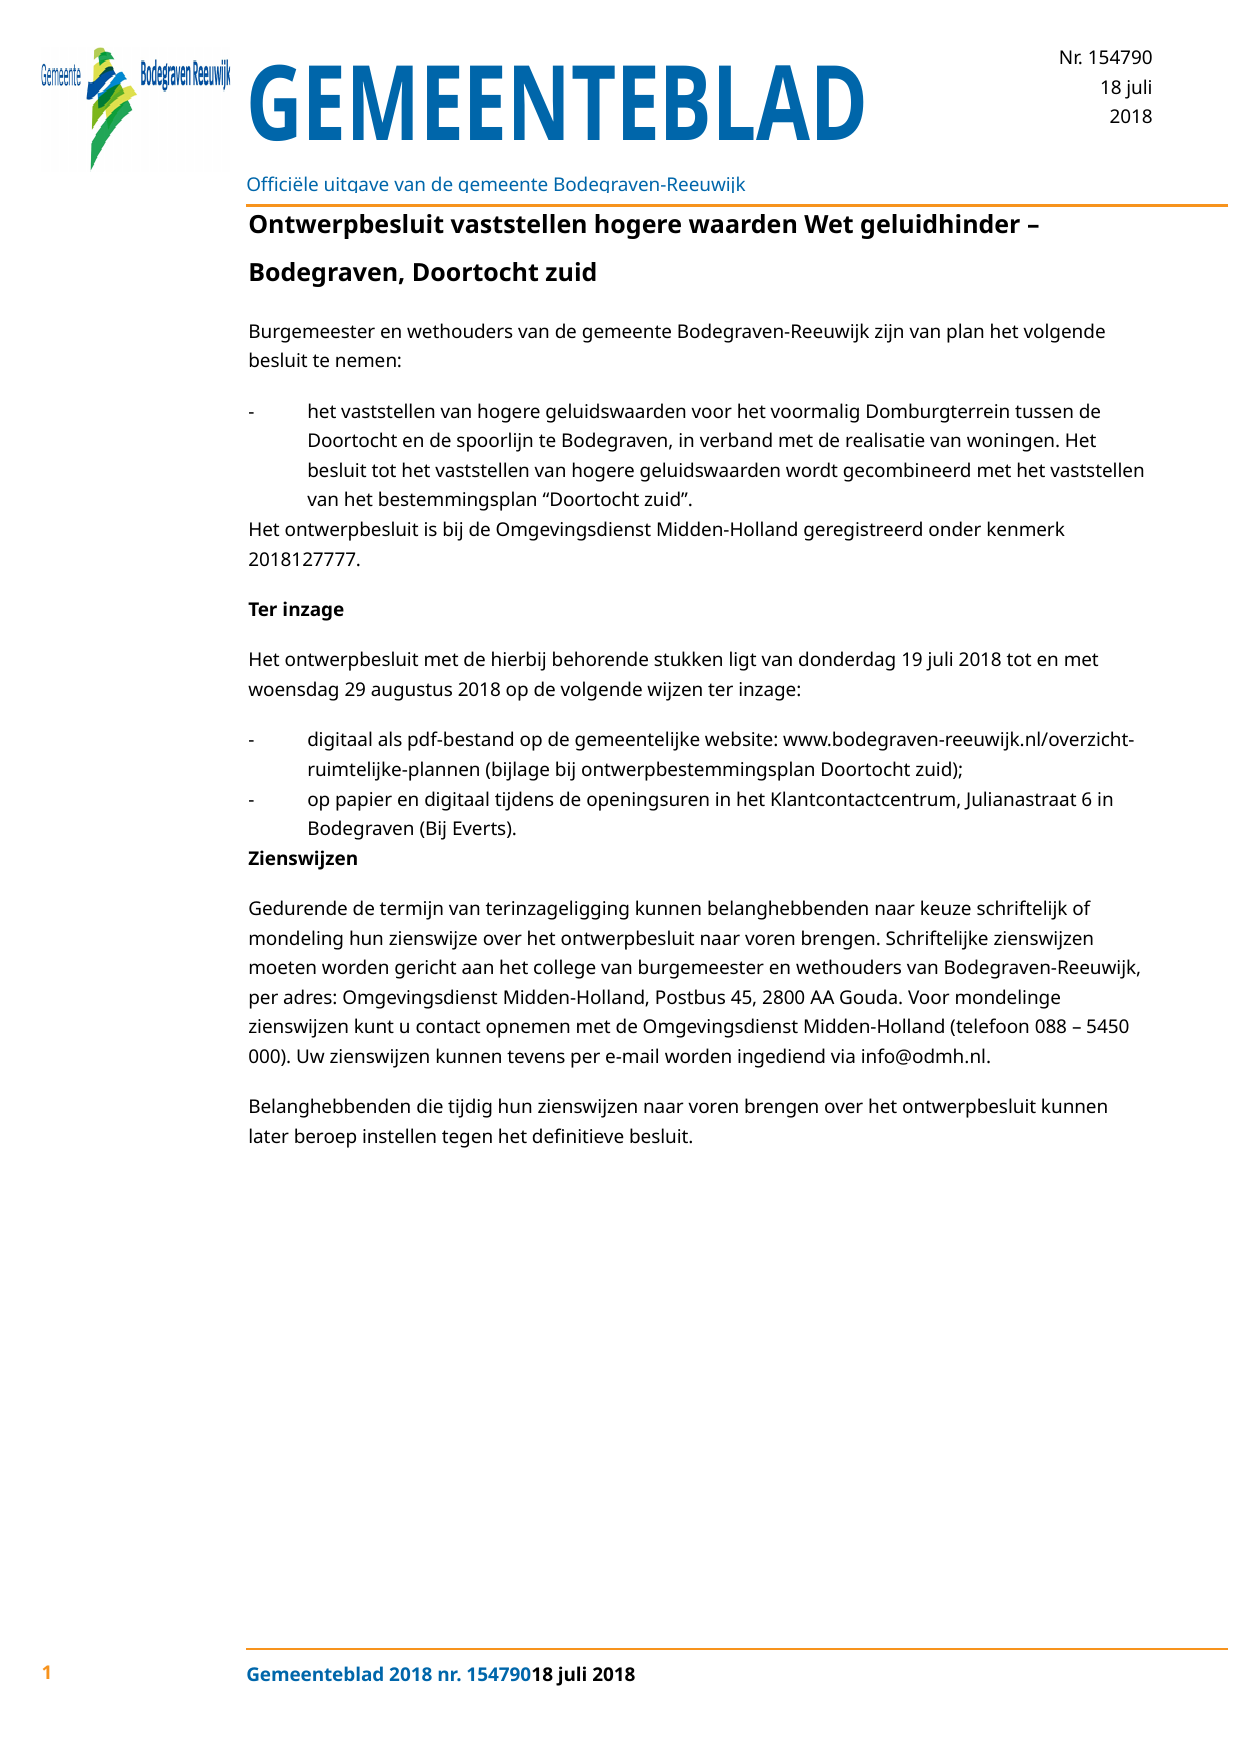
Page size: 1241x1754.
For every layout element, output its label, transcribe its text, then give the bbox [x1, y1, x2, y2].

text Burgemeester en wethouders van de gemeente Bodegraven-Reeuwijk zijn van plan het volgende besluit te nemen: [248, 318, 1152, 373]
list digitaal als pdf-bestand op de gemeentelijke website: www.bodegraven-reeuwijk.nl/overzicht-ruimtelijke-plannen (bijlage bij ontwerpbestemmingsplan Doortocht zuid); [248, 727, 1152, 782]
text Ter inzage [248, 596, 1152, 622]
picture [41, 47, 231, 172]
list op papier en digitaal tijdens de openingsuren in het Klantcontactcentrum, Julianastraat 6 in Bodegraven (Bij Everts). [248, 786, 1152, 841]
text Het ontwerpbesluit met de hierbij behorende stukken ligt van donderdag 19 juli 2018 tot en met woensdag 29 augustus 2018 op de volgende wijzen ter inzage: [248, 647, 1152, 702]
list het vaststellen van hogere geluidswaarden voor het voormalig Domburgterrein tussen de Doortocht en de spoorlijn te Bodegraven, in verband met de realisatie van woningen. Het besluit tot het vaststellen van hogere geluidswaarden wordt gecombineerd met het vaststellen van het bestemmingsplan “Doortocht zuid”. [248, 398, 1152, 512]
text Het ontwerpbesluit is bij de Omgevingsdienst Midden-Holland geregistreerd onder kenmerk 2018127777. [248, 516, 1152, 572]
text Gedurende de termijn van terinzageligging kunnen belanghebbenden naar keuze schriftelijk of mondeling hun zienswijze over het ontwerpbesluit naar voren brengen. Schriftelijke zienswijzen moeten worden gericht aan het college van burgemeester en wethouders van Bodegraven-Reeuwijk, per adres: Omgevingsdienst Midden-Holland, Postbus 45, 2800 AA Gouda. Voor mondelinge zienswijzen kunt u contact opnemen met de Omgevingsdienst Midden-Holland (telefoon 088 – 5450 000). Uw zienswijzen kunnen tevens per e-mail worden ingediend via info@odmh.nl. [248, 895, 1152, 1069]
text Ontwerpbesluit vaststellen hogere waarden Wet geluidhinder – Bodegraven, Doortocht zuid [248, 207, 1152, 288]
text Zienswijzen [248, 845, 1152, 871]
text Belanghebbenden die tijdig hun zienswijzen naar voren brengen over het ontwerpbesluit kunnen later beroep instellen tegen het definitieve besluit. [248, 1094, 1152, 1149]
